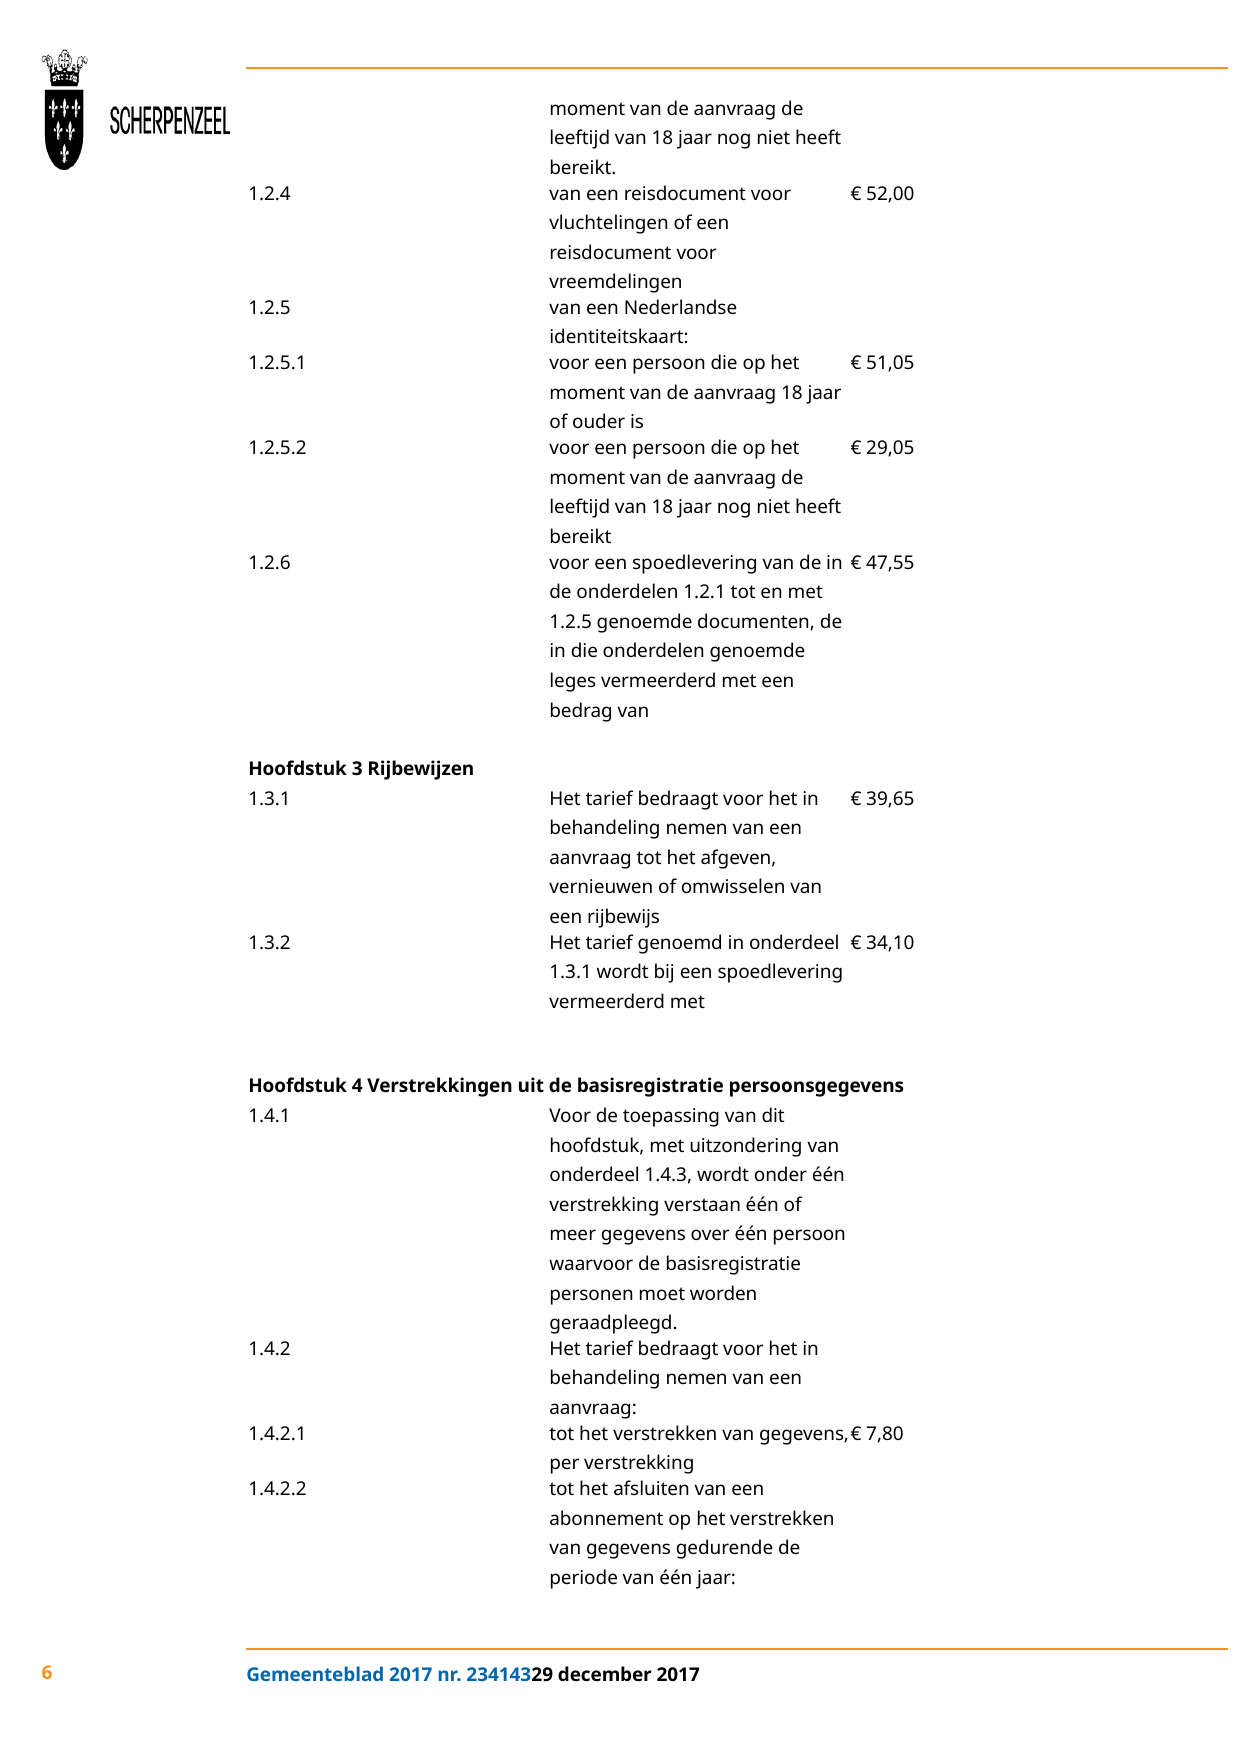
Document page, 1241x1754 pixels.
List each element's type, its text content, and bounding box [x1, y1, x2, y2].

table_cell 1.2.5.2 [248, 434, 549, 549]
table_cell 1.2.5 [248, 294, 549, 349]
table_cell voor een persoon die op het moment van de aanvraag 18 jaar of ouder is [549, 350, 850, 434]
table_cell 1.2.5.1 [248, 350, 549, 434]
table_cell Het tarief genoemd in onderdeel 1.3.1 wordt bij een spoedlevering vermeerderd met [549, 929, 850, 1014]
table_header 1.4.1 [248, 1102, 549, 1335]
table_cell Het tarief bedraagt voor het in behandeling nemen van een aanvraag: [549, 1335, 850, 1420]
table_cell [850, 1014, 1152, 1040]
table_cell € 52,00 [850, 180, 1152, 294]
table_cell [549, 1014, 850, 1040]
table_cell 1.2.4 [248, 180, 549, 294]
table_header € 39,65 [850, 785, 1152, 929]
table_cell [248, 95, 549, 180]
table_cell [850, 95, 1152, 180]
table_header Het tarief bedraagt voor het in behandeling nemen van een aanvraag tot het afgeven, vernieuwen of omwisselen van een rijbewijs [549, 785, 850, 929]
table_cell voor een spoedlevering van de in de onderdelen 1.2.1 tot en met 1.2.5 genoemde documenten, de in die onderdelen genoemde leges vermeerderd met een bedrag van [549, 549, 850, 722]
table_cell moment van de aanvraag de leeftijd van 18 jaar nog niet heeft bereikt. [549, 95, 850, 180]
table_cell 1.3.2 [248, 929, 549, 1014]
text Hoofdstuk 3 Rijbewijzen [248, 755, 1152, 781]
table_cell tot het afsluiten van een abonnement op het verstrekken van gegevens gedurende de periode van één jaar: [549, 1475, 850, 1590]
table_cell € 47,55 [850, 549, 1152, 722]
table_header [850, 1102, 1152, 1335]
table_cell 1.4.2.1 [248, 1420, 549, 1475]
table_cell € 34,10 [850, 929, 1152, 1014]
text Hoofdstuk 4 Verstrekkingen uit de basisregistratie persoonsgegevens [248, 1072, 1152, 1098]
table_cell voor een persoon die op het moment van de aanvraag de leeftijd van 18 jaar nog niet heeft bereikt [549, 434, 850, 549]
table_cell 1.4.2.2 [248, 1475, 549, 1590]
table_cell € 51,05 [850, 350, 1152, 434]
table_cell [850, 1475, 1152, 1590]
table_cell [850, 1335, 1152, 1420]
table_cell [850, 294, 1152, 349]
table_header Voor de toepassing van dit hoofdstuk, met uitzondering van onderdeel 1.4.3, wordt onder één verstrekking verstaan één of meer gegevens over één persoon waarvoor de basisregistratie personen moet worden geraadpleegd. [549, 1102, 850, 1335]
table_cell van een reisdocument voor vluchtelingen of een reisdocument voor vreemdelingen [549, 180, 850, 294]
table_cell 1.2.6 [248, 549, 549, 722]
table_cell tot het verstrekken van gegevens, per verstrekking [549, 1420, 850, 1475]
table_cell van een Nederlandse identiteitskaart: [549, 294, 850, 349]
picture [41, 47, 231, 172]
table_cell 1.4.2 [248, 1335, 549, 1420]
table_cell [248, 1014, 549, 1040]
table_cell € 29,05 [850, 434, 1152, 549]
table_header 1.3.1 [248, 785, 549, 929]
table_cell € 7,80 [850, 1420, 1152, 1475]
